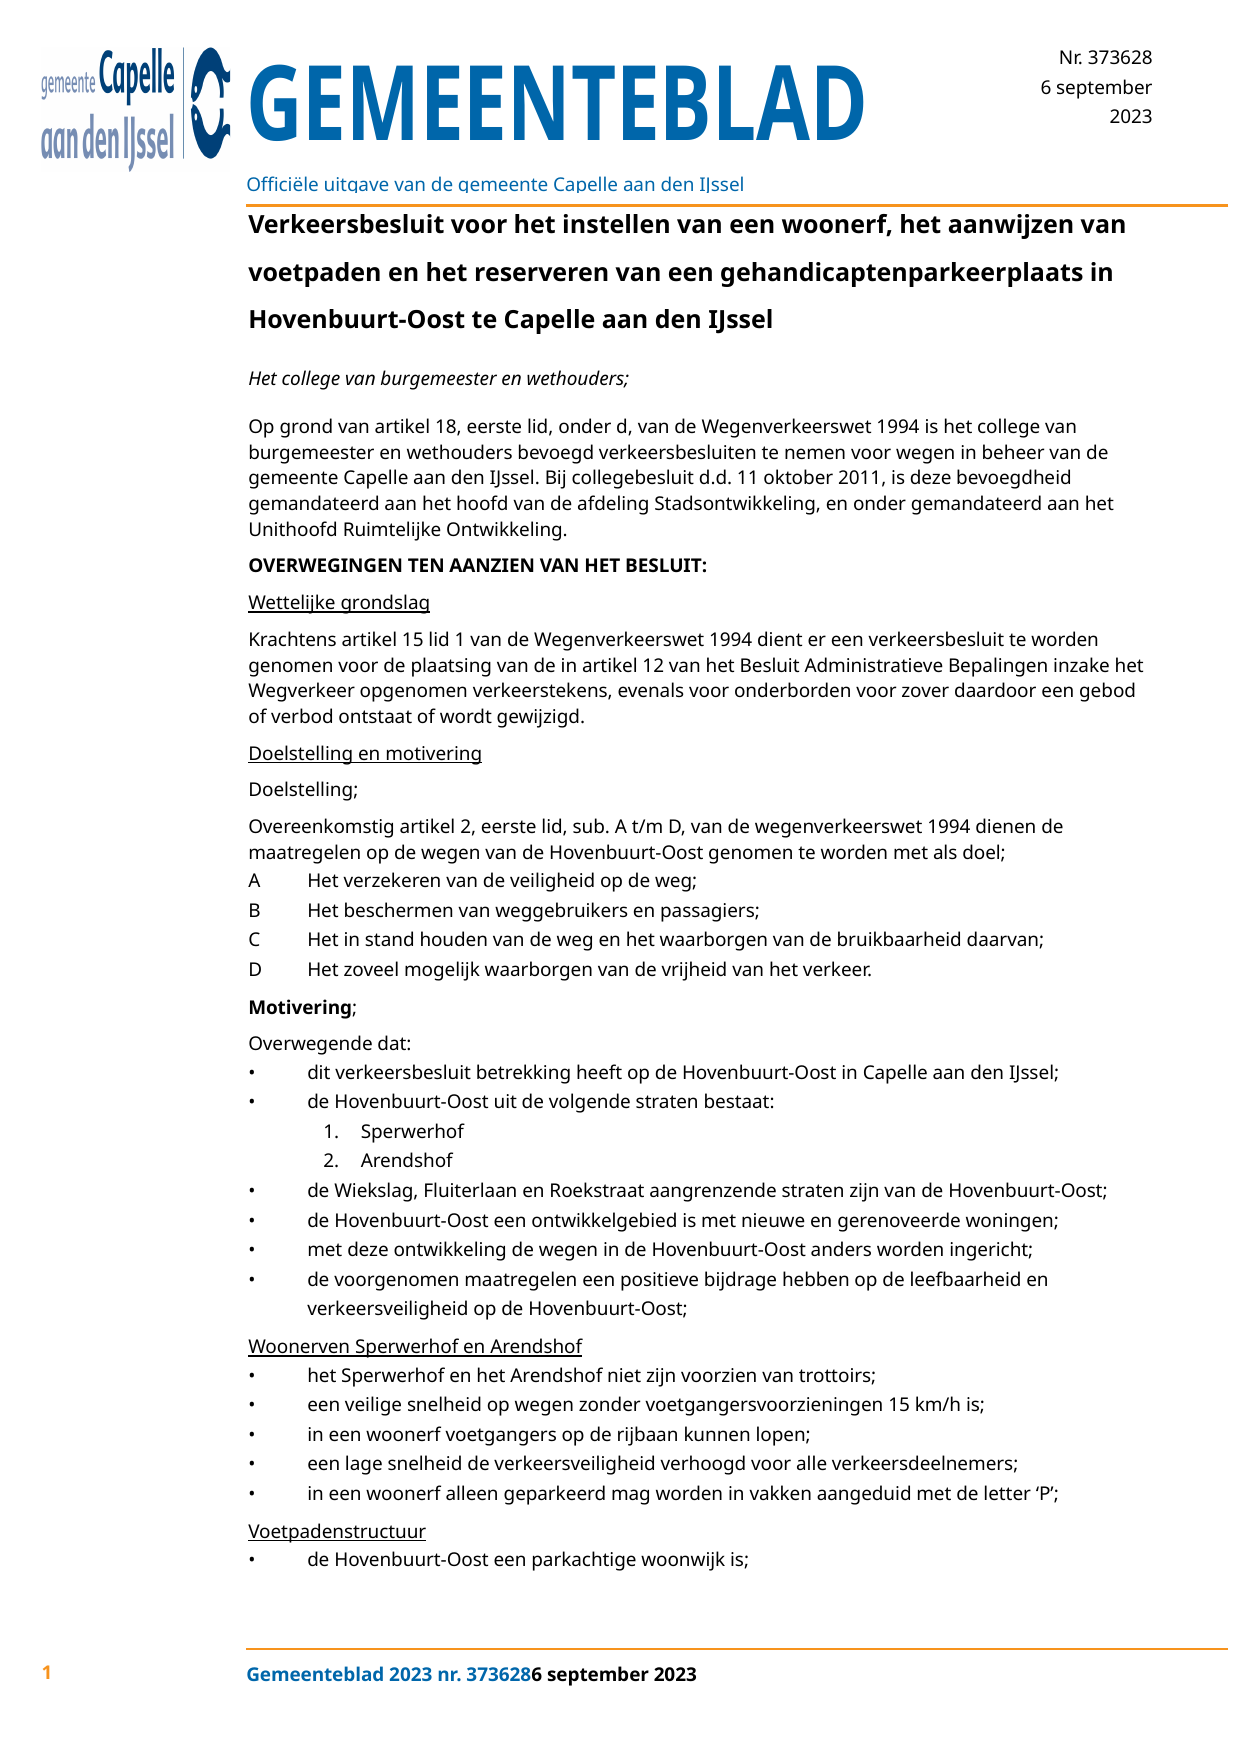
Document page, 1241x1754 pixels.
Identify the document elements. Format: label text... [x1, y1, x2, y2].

text Doelstelling en motivering [248, 740, 1152, 766]
text Woonerven Sperwerhof en Arendshof [248, 1333, 1152, 1359]
list Het zoveel mogelijk waarborgen van de vrijheid van het verkeer. [248, 956, 1152, 982]
list een lage snelheid de verkeersveiligheid verhoogd voor alle verkeersdeelnemers; [248, 1451, 1152, 1476]
text Krachtens artikel 15 lid 1 van de Wegenverkeerswet 1994 dient er een verkeersbesluit te worden genomen voor de plaatsing van de in artikel 12 van het Besluit Administratieve Bepalingen inzake het Wegverkeer opgenomen verkeerstekens, evenals voor onderborden voor zover daardoor een gebod of verbod ontstaat of wordt gewijzigd. [248, 626, 1152, 729]
list een veilige snelheid op wegen zonder voetgangersvoorzieningen 15 km/h is; [248, 1391, 1152, 1417]
list Het in stand houden van de weg en het waarborgen van de bruikbaarheid daarvan; [248, 926, 1152, 952]
list de Hovenbuurt-Oost uit de volgende straten bestaat: [248, 1088, 1152, 1114]
list Het beschermen van weggebruikers en passagiers; [248, 897, 1152, 923]
text Het college van burgemeester en wethouders; [248, 366, 1152, 391]
text Verkeersbesluit voor het instellen van een woonerf, het aanwijzen van voetpaden en het reserveren van een gehandicaptenparkeerplaats in Hovenbuurt-Oost te Capelle aan den IJssel [248, 207, 1152, 336]
list Het verzekeren van de veiligheid op de weg; [248, 867, 1152, 893]
text Doelstelling; [248, 777, 1152, 802]
text Op grond van artikel 18, eerste lid, onder d, van de Wegenverkeerswet 1994 is het college van burgemeester en wethouders bevoegd verkeersbesluiten te nemen voor wegen in beheer van de gemeente Capelle aan den IJssel. Bij collegebesluit d.d. 11 oktober 2011, is deze bevoegdheid gemandateerd aan het hoofd van de afdeling Stadsontwikkeling, en onder gemandateerd aan het Unithoofd Ruimtelijke Ontwikkeling. [248, 413, 1152, 542]
text OVERWEGINGEN TEN AANZIEN VAN HET BESLUIT: [248, 553, 1152, 578]
picture [41, 47, 231, 172]
list in een woonerf voetgangers op de rijbaan kunnen lopen; [248, 1421, 1152, 1447]
list de voorgenomen maatregelen een positieve bijdrage hebben op de leefbaarheid en verkeersveiligheid op de Hovenbuurt-Oost; [248, 1266, 1152, 1321]
list Sperwerhof [323, 1118, 1152, 1144]
list de Hovenbuurt-Oost een ontwikkelgebied is met nieuwe en gerenoveerde woningen; [248, 1207, 1152, 1233]
list in een woonerf alleen geparkeerd mag worden in vakken aangeduid met de letter ‘P’; [248, 1480, 1152, 1506]
text Motivering; [248, 994, 1152, 1020]
list de Wiekslag, Fluiterlaan en Roekstraat aangrenzende straten zijn van de Hovenbuurt-Oost; [248, 1177, 1152, 1203]
list het Sperwerhof en het Arendshof niet zijn voorzien van trottoirs; [248, 1362, 1152, 1388]
text Voetpadenstructuur [248, 1518, 1152, 1544]
list de Hovenbuurt-Oost een parkachtige woonwijk is; [248, 1546, 1152, 1572]
list met deze ontwikkeling de wegen in de Hovenbuurt-Oost anders worden ingericht; [248, 1236, 1152, 1262]
text Overeenkomstig artikel 2, eerste lid, sub. A t/m D, van de wegenverkeerswet 1994 dienen de maatregelen op de wegen van de Hovenbuurt-Oost genomen te worden met als doel; [248, 813, 1152, 865]
list Arendshof [323, 1148, 1152, 1173]
text Wettelijke grondslag [248, 589, 1152, 615]
text Overwegende dat: [248, 1031, 1152, 1056]
list dit verkeersbesluit betrekking heeft op de Hovenbuurt-Oost in Capelle aan den IJssel; [248, 1059, 1152, 1085]
